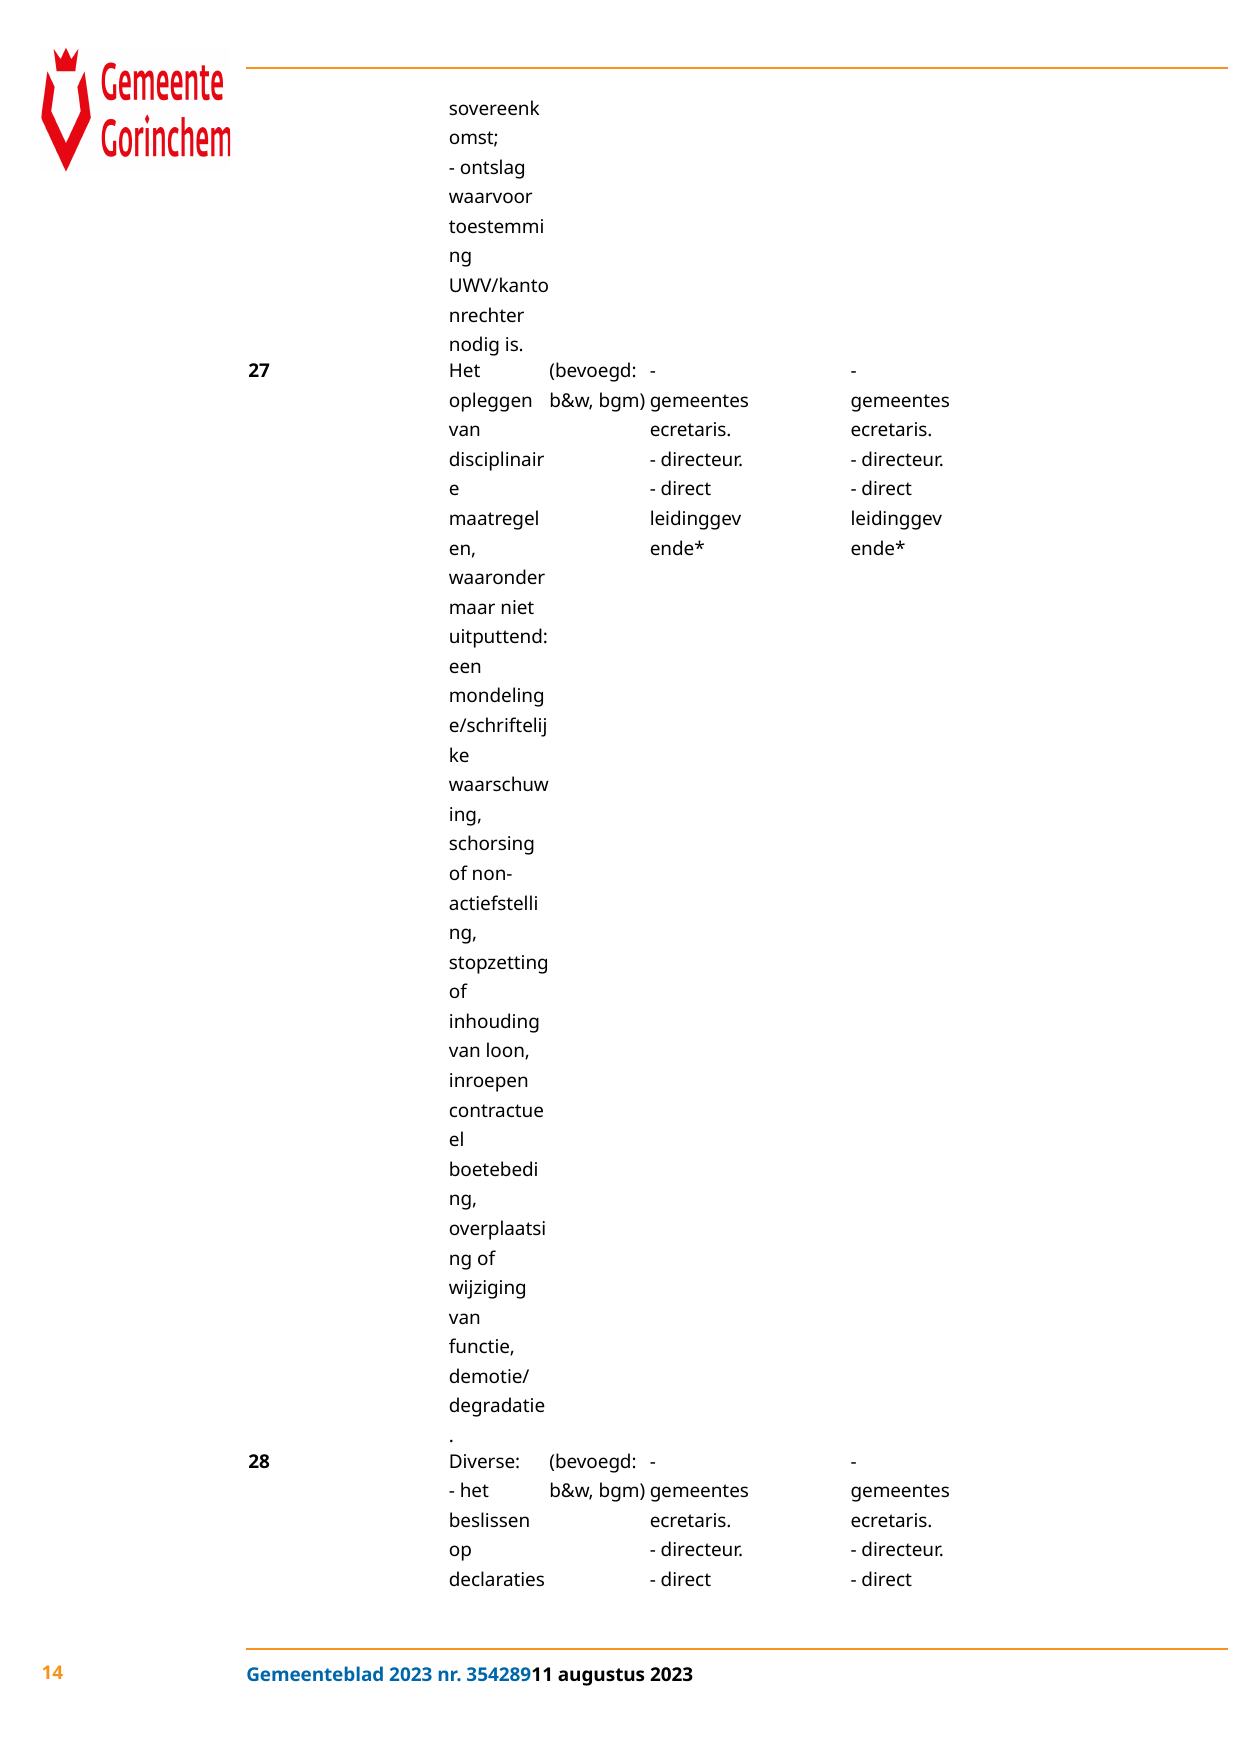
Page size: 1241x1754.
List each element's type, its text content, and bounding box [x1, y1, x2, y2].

table_cell 28 [248, 1448, 348, 1592]
table_cell Diverse: - het beslissen op declaraties [449, 1448, 549, 1592]
table_cell [1051, 357, 1152, 1448]
table_cell [750, 357, 850, 1448]
table_cell 27 [248, 357, 348, 1448]
table_cell [1051, 1448, 1152, 1592]
table_cell (bevoegd: b&w, bgm) [549, 357, 649, 1448]
table_cell (bevoegd: b&w, bgm) [549, 1448, 649, 1592]
table_cell Het opleggen van disciplinaire maatregelen, waaronder maar niet uitputtend: een mondelinge/schriftelijke waarschuwing, schorsing of non-actiefstelling, stopzetting of inhouding van loon, inroepen contractueel boetebeding, overplaatsing of wijziging van functie, demotie/ degradatie. [449, 357, 549, 1448]
table_cell sovereenkomst; - ontslag waarvoor toestemming UWV/kantonrechter nodig is. [449, 95, 549, 357]
table_cell [348, 95, 449, 357]
table_cell [750, 1448, 850, 1592]
table_cell [850, 95, 951, 357]
table_cell - gemeentesecretaris. - directeur. - direct leidinggevende* [650, 357, 750, 1448]
table_cell [348, 357, 449, 1448]
table_cell [650, 95, 750, 357]
picture [41, 47, 231, 172]
table_cell [348, 1448, 449, 1592]
table_cell [248, 95, 348, 357]
table_cell - gemeentesecretaris. - directeur. - direct [650, 1448, 750, 1592]
table_cell [951, 95, 1051, 357]
table_cell [549, 95, 649, 357]
table_cell - gemeentesecretaris. - directeur. - direct leidinggevende* [850, 357, 951, 1448]
table_cell [1051, 95, 1152, 357]
table_cell [951, 357, 1051, 1448]
table_cell - gemeentesecretaris. - directeur. - direct [850, 1448, 951, 1592]
table_cell [951, 1448, 1051, 1592]
table_cell [750, 95, 850, 357]
